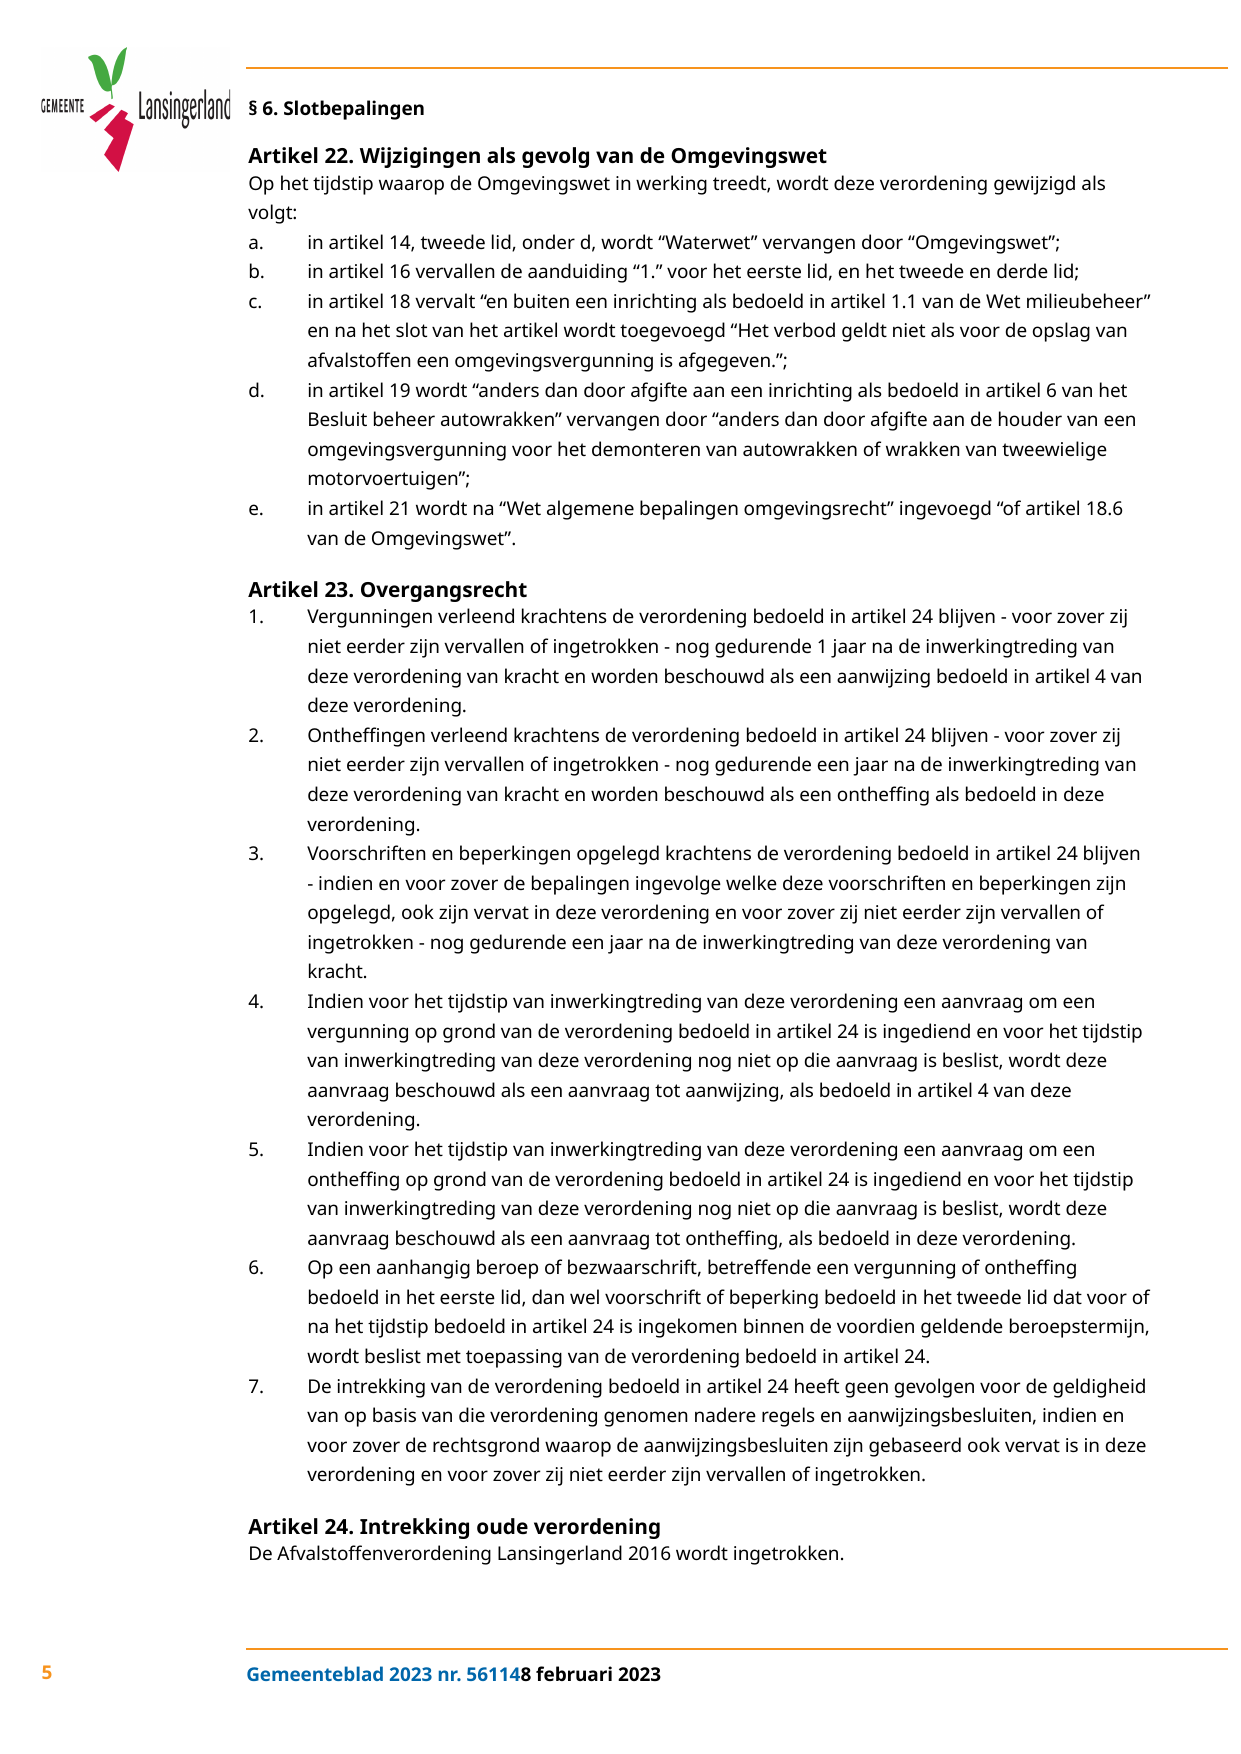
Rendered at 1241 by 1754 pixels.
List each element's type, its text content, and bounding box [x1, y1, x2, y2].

text Artikel 22. Wijzigingen als gevolg van de Omgevingswet [248, 141, 1152, 170]
list in artikel 16 vervallen de aanduiding “1.” voor het eerste lid, en het tweede en derde lid; [248, 258, 1152, 284]
list in artikel 18 vervalt “en buiten een inrichting als bedoeld in artikel 1.1 van de Wet milieubeheer” en na het slot van het artikel wordt toegevoegd “Het verbod geldt niet als voor de opslag van afvalstoffen een omgevingsvergunning is afgegeven.”; [248, 288, 1152, 373]
list De intrekking van de verordening bedoeld in artikel 24 heeft geen gevolgen voor de geldigheid van op basis van die verordening genomen nadere regels en aanwijzingsbesluiten, indien en voor zover de rechtsgrond waarop de aanwijzingsbesluiten zijn gebaseerd ook vervat is in deze verordening en voor zover zij niet eerder zijn vervallen of ingetrokken. [248, 1373, 1152, 1487]
list Vergunningen verleend krachtens de verordening bedoeld in artikel 24 blijven - voor zover zij niet eerder zijn vervallen of ingetrokken - nog gedurende 1 jaar na de inwerkingtreding van deze verordening van kracht en worden beschouwd als een aanwijzing bedoeld in artikel 4 van deze verordening. [248, 604, 1152, 718]
text Op het tijdstip waarop de Omgevingswet in werking treedt, wordt deze verordening gewijzigd als volgt: [248, 170, 1152, 225]
text De Afvalstoffenverordening Lansingerland 2016 wordt ingetrokken. [248, 1540, 1152, 1566]
text Artikel 24. Intrekking oude verordening [248, 1512, 1152, 1540]
list in artikel 14, tweede lid, onder d, wordt “Waterwet” vervangen door “Omgevingswet”; [248, 229, 1152, 255]
list Indien voor het tijdstip van inwerkingtreding van deze verordening een aanvraag om een ontheffing op grond van de verordening bedoeld in artikel 24 is ingediend en voor het tijdstip van inwerkingtreding van deze verordening nog niet op die aanvraag is beslist, wordt deze aanvraag beschouwd als een aanvraag tot ontheffing, als bedoeld in deze verordening. [248, 1136, 1152, 1251]
list Voorschriften en beperkingen opgelegd krachtens de verordening bedoeld in artikel 24 blijven - indien en voor zover de bepalingen ingevolge welke deze voorschriften en beperkingen zijn opgelegd, ook zijn vervat in deze verordening en voor zover zij niet eerder zijn vervallen of ingetrokken - nog gedurende een jaar na de inwerkingtreding van deze verordening van kracht. [248, 840, 1152, 984]
list Ontheffingen verleend krachtens de verordening bedoeld in artikel 24 blijven - voor zover zij niet eerder zijn vervallen of ingetrokken - nog gedurende een jaar na de inwerkingtreding van deze verordening van kracht en worden beschouwd als een ontheffing als bedoeld in deze verordening. [248, 722, 1152, 836]
text Artikel 23. Overgangsrecht [248, 575, 1152, 604]
picture [41, 47, 231, 172]
text § 6. Slotbepalingen [248, 95, 1152, 121]
list in artikel 19 wordt “anders dan door afgifte aan een inrichting als bedoeld in artikel 6 van het Besluit beheer autowrakken” vervangen door “anders dan door afgifte aan de houder van een omgevingsvergunning voor het demonteren van autowrakken of wrakken van tweewielige motorvoertuigen”; [248, 377, 1152, 491]
list Op een aanhangig beroep of bezwaarschrift, betreffende een vergunning of ontheffing bedoeld in het eerste lid, dan wel voorschrift of beperking bedoeld in het tweede lid dat voor of na het tijdstip bedoeld in artikel 24 is ingekomen binnen de voordien geldende beroepstermijn, wordt beslist met toepassing van de verordening bedoeld in artikel 24. [248, 1254, 1152, 1369]
list Indien voor het tijdstip van inwerkingtreding van deze verordening een aanvraag om een vergunning op grond van de verordening bedoeld in artikel 24 is ingediend en voor het tijdstip van inwerkingtreding van deze verordening nog niet op die aanvraag is beslist, wordt deze aanvraag beschouwd als een aanvraag tot aanwijzing, als bedoeld in artikel 4 van deze verordening. [248, 988, 1152, 1132]
list in artikel 21 wordt na “Wet algemene bepalingen omgevingsrecht” ingevoegd “of artikel 18.6 van de Omgevingswet”. [248, 495, 1152, 551]
